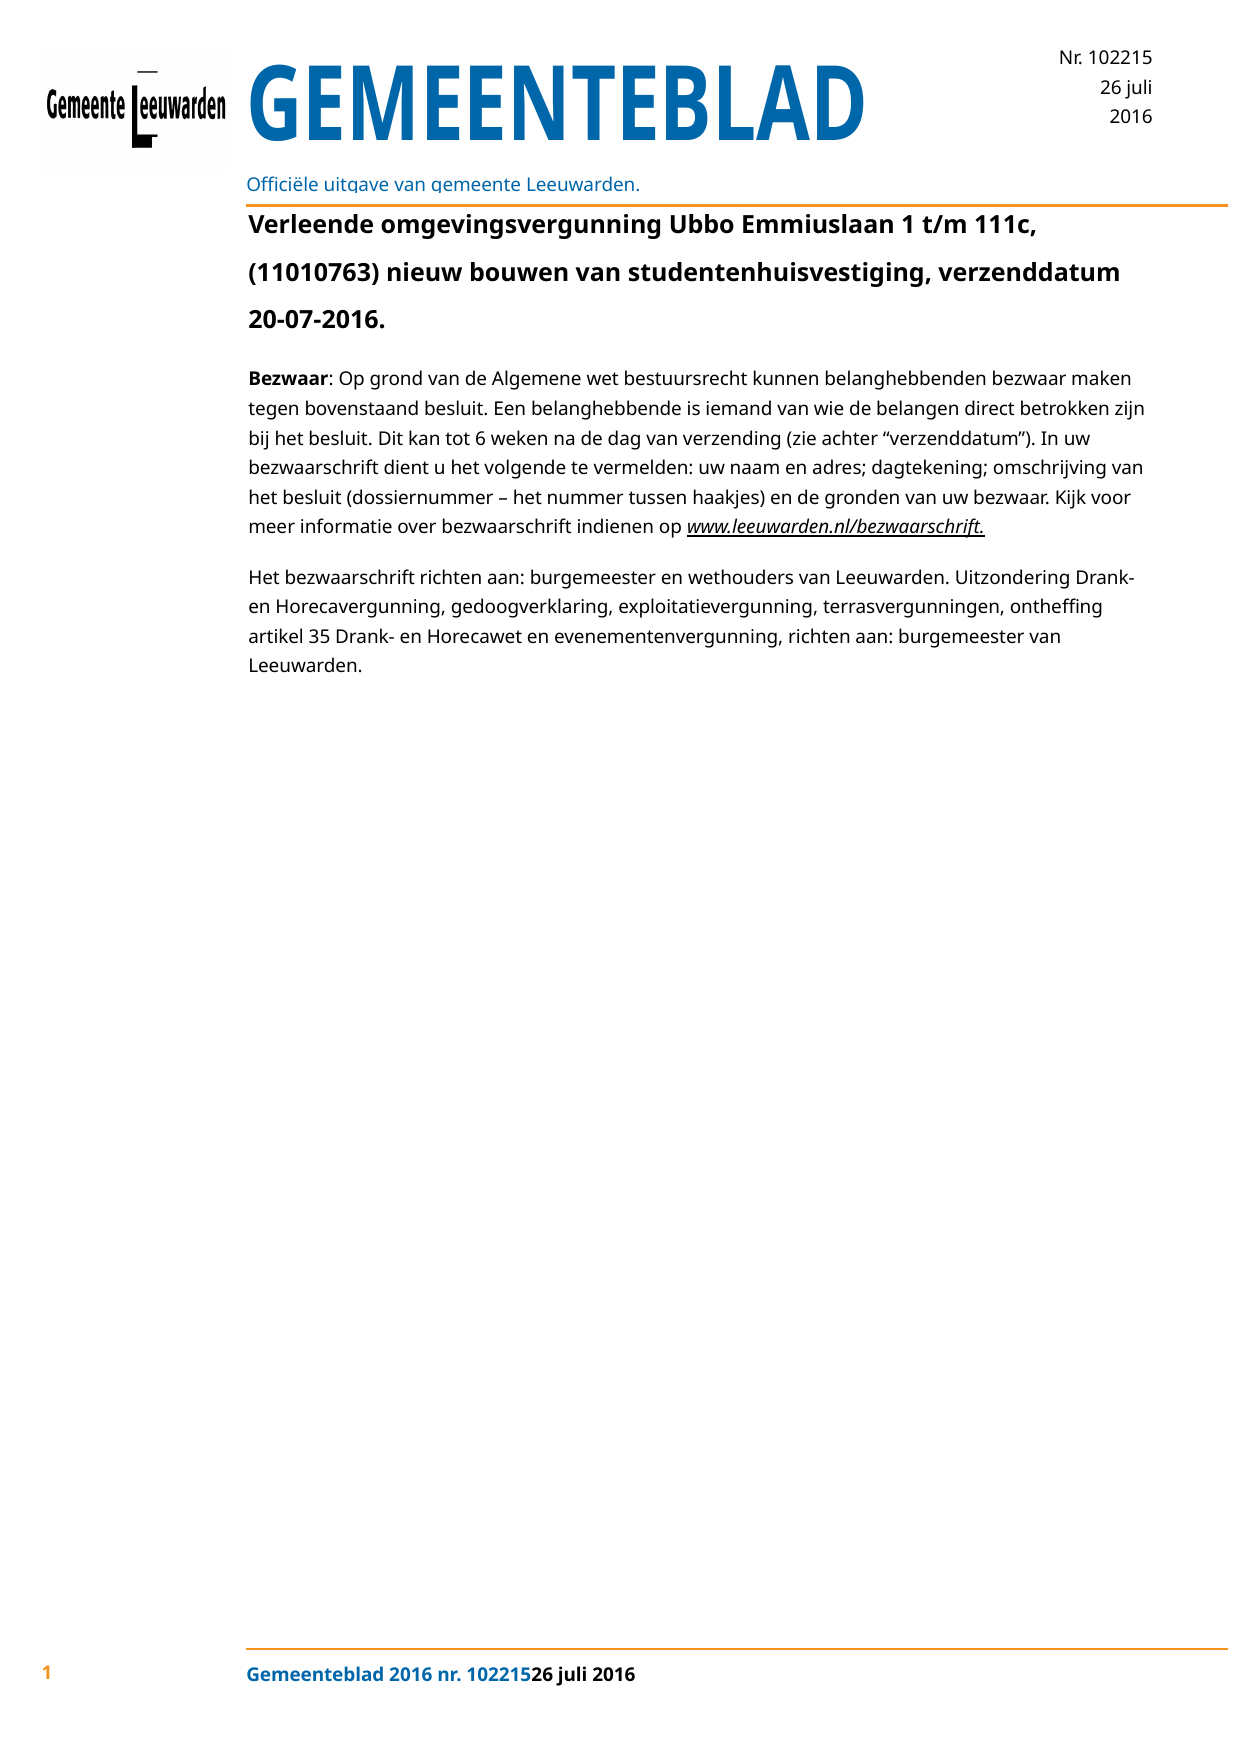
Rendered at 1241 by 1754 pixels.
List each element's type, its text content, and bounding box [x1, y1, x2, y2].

text Verleende omgevingsvergunning Ubbo Emmiuslaan 1 t/m 111c, (11010763) nieuw bouwen van studentenhuisvestiging, verzenddatum 20-07-2016. [248, 207, 1152, 336]
picture [41, 47, 231, 172]
text Het bezwaarschrift richten aan: burgemeester en wethouders van Leeuwarden. Uitzondering Drank- en Horecavergunning, gedoogverklaring, exploitatievergunning, terrasvergunningen, ontheffing artikel 35 Drank- en Horecawet en evenementenvergunning, richten aan: burgemeester van Leeuwarden. [248, 564, 1152, 678]
text Bezwaar: Op grond van de Algemene wet bestuursrecht kunnen belanghebbenden bezwaar maken tegen bovenstaand besluit. Een belanghebbende is iemand van wie de belangen direct betrokken zijn bij het besluit. Dit kan tot 6 weken na de dag van verzending (zie achter “verzenddatum”). In uw bezwaarschrift dient u het volgende te vermelden: uw naam en adres; dagtekening; omschrijving van het besluit (dossiernummer – het nummer tussen haakjes) en de gronden van uw bezwaar. Kijk voor meer informatie over bezwaarschrift indienen op www.leeuwarden.nl/bezwaarschrift. [248, 366, 1152, 539]
